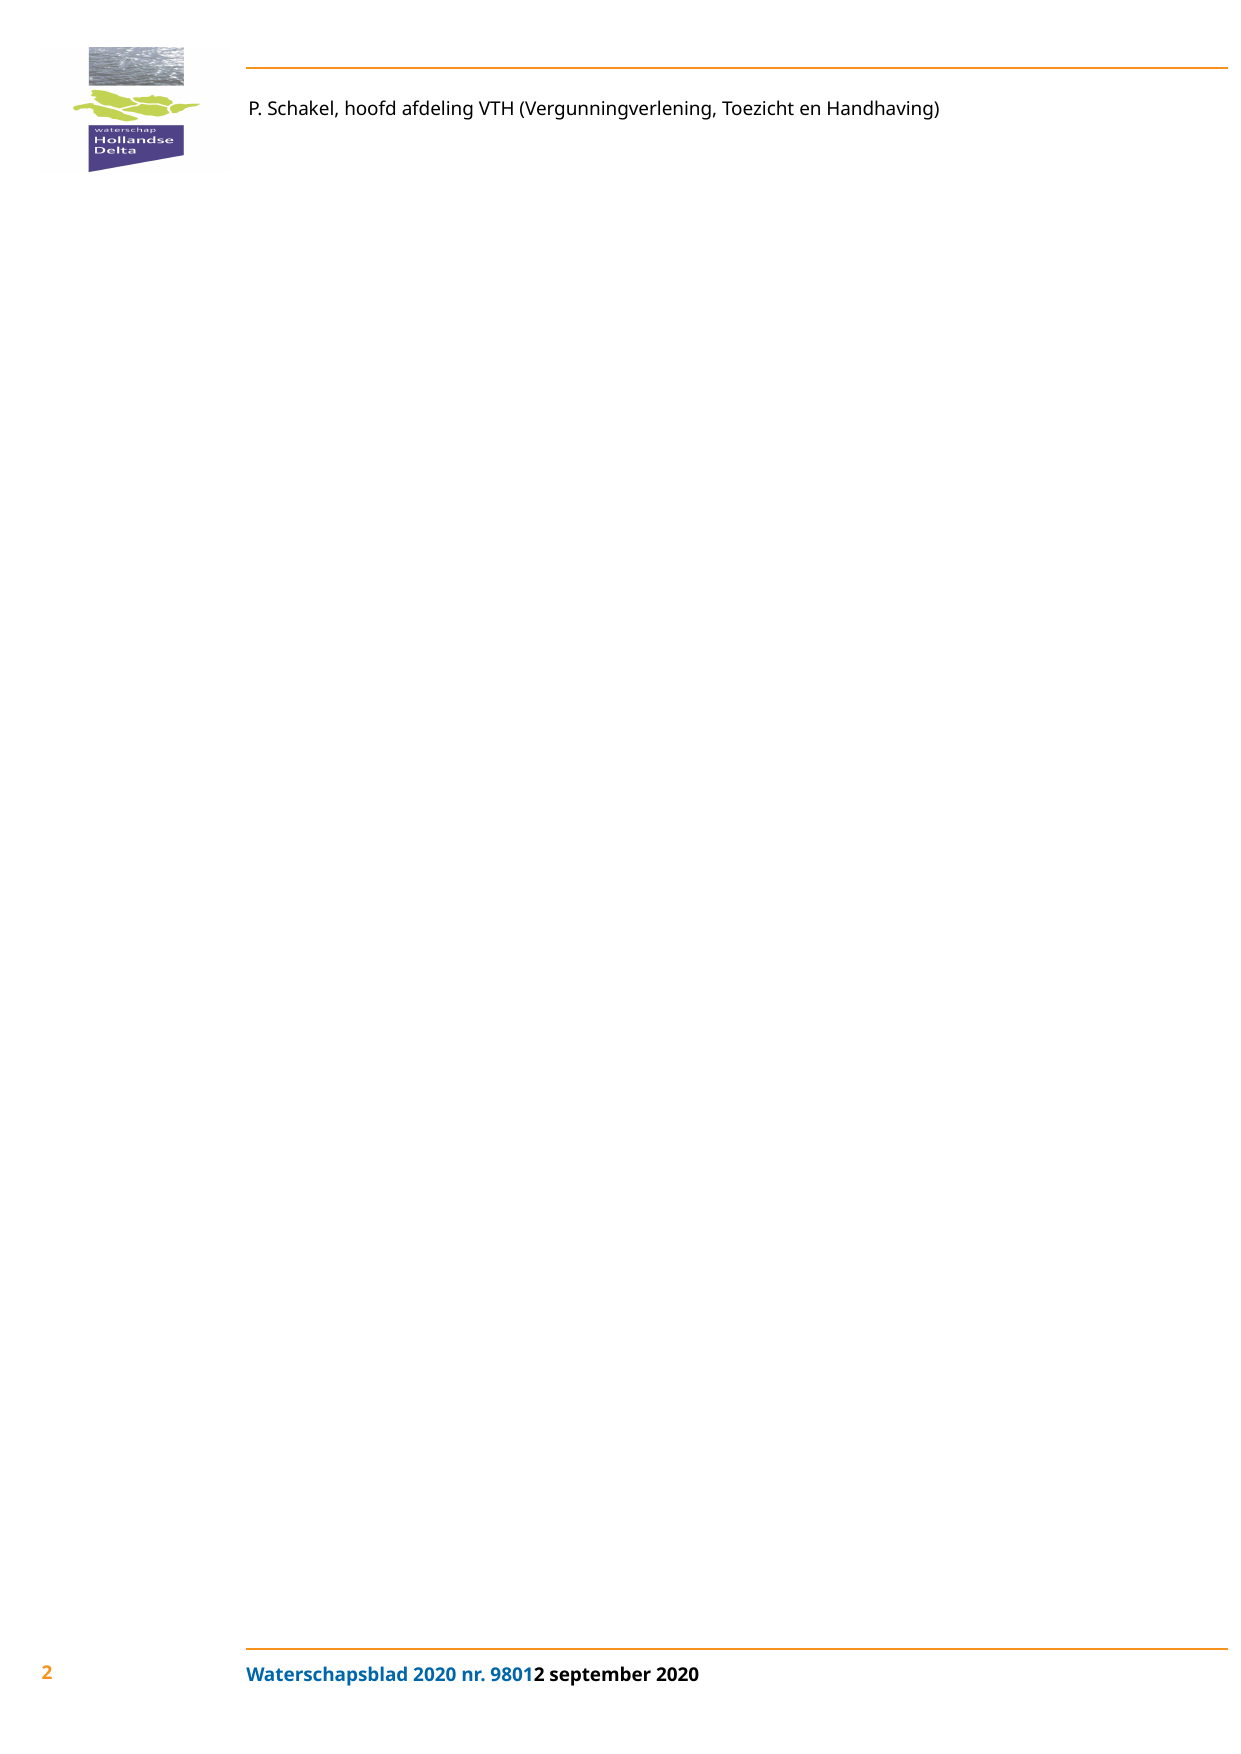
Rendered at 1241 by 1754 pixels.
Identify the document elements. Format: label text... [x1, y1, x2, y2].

text P. Schakel, hoofd afdeling VTH (Vergunningverlening, Toezicht en Handhaving) [248, 95, 1152, 121]
picture [41, 47, 231, 172]
